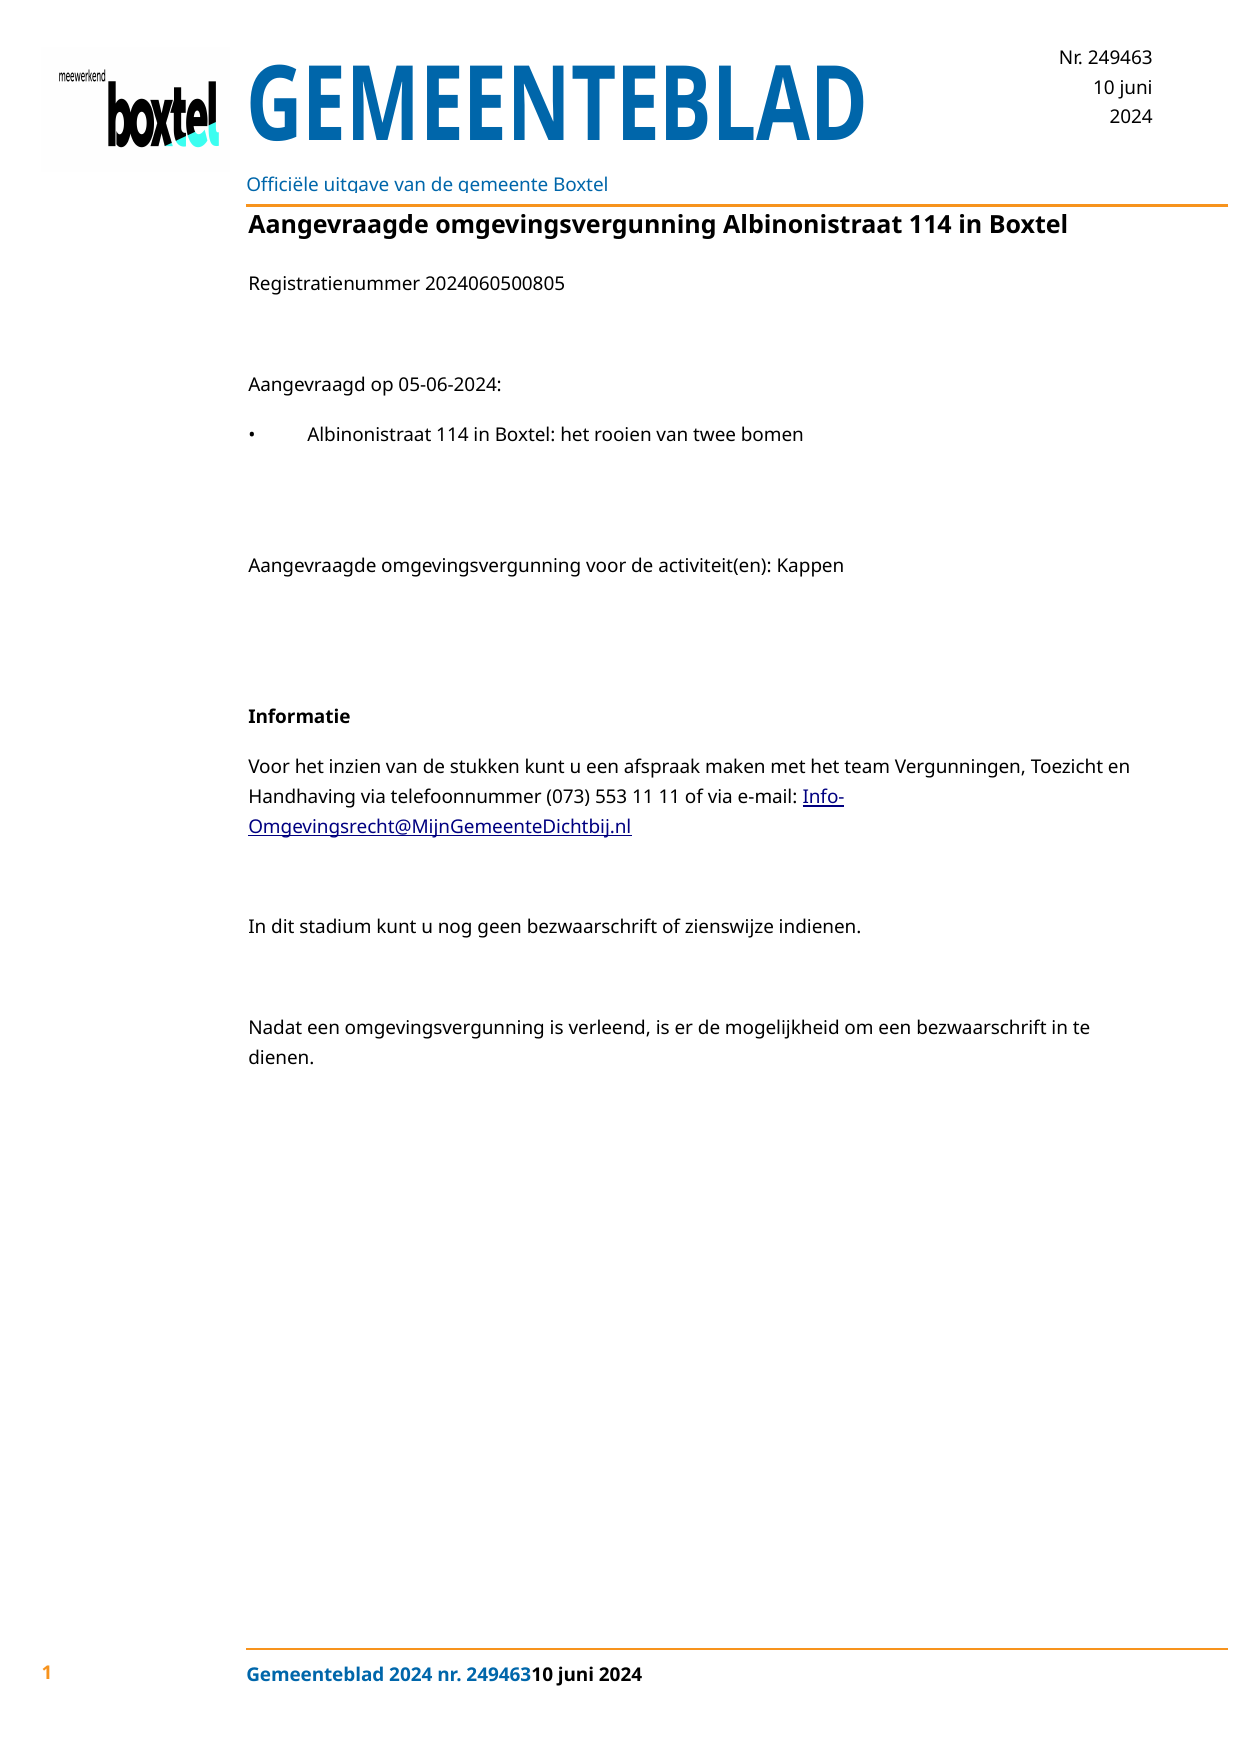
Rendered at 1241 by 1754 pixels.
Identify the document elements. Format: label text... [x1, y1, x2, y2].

text Aangevraagde omgevingsvergunning voor de activiteit(en): Kappen [248, 552, 1152, 578]
list Albinonistraat 114 in Boxtel: het rooien van twee bomen [248, 422, 1152, 447]
text Nadat een omgevingsvergunning is verleend, is er de mogelijkheid om een bezwaarschrift in te dienen. [248, 1014, 1152, 1070]
text Aangevraagd op 05-06-2024: [248, 371, 1152, 397]
text In dit stadium kunt u nog geen bezwaarschrift of zienswijze indienen. [248, 914, 1152, 939]
text Informatie [248, 703, 1152, 729]
text Aangevraagde omgevingsvergunning Albinonistraat 114 in Boxtel [248, 207, 1152, 241]
text Voor het inzien van de stukken kunt u een afspraak maken met het team Vergunningen, Toezicht en Handhaving via telefoonnummer (073) 553 11 11 of via e-mail: Info-Omgevingsrecht@MijnGemeenteDichtbij.nl [248, 754, 1152, 838]
text Registratienummer 2024060500805 [248, 270, 1152, 296]
picture [41, 47, 231, 172]
